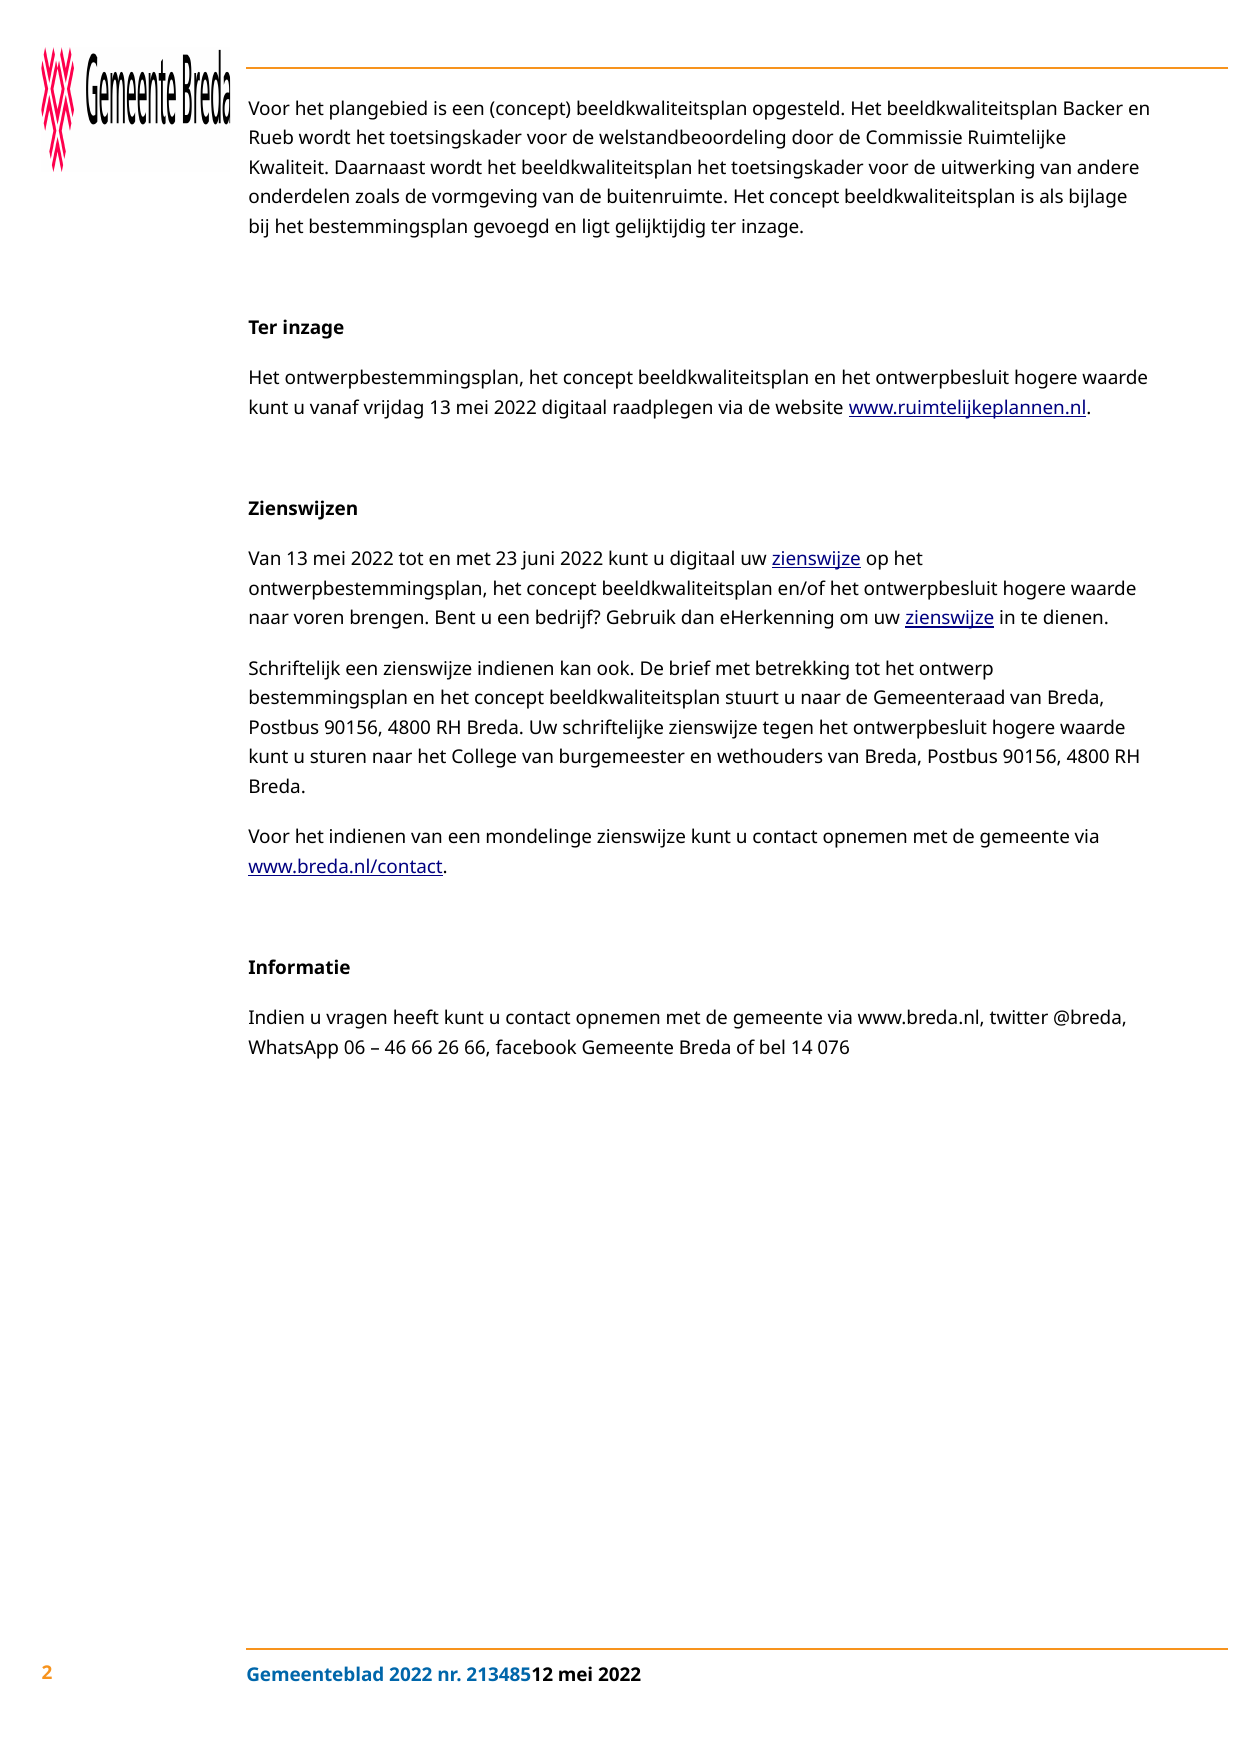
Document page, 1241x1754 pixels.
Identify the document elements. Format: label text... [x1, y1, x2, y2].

text Van 13 mei 2022 tot en met 23 juni 2022 kunt u digitaal uw zienswijze op het ontwerpbestemmingsplan, het concept beeldkwaliteitsplan en/of het ontwerpbesluit hogere waarde naar voren brengen. Bent u een bedrijf? Gebruik dan eHerkenning om uw zienswijze in te dienen. [248, 545, 1152, 630]
text Schriftelijk een zienswijze indienen kan ook. De brief met betrekking tot het ontwerp bestemmingsplan en het concept beeldkwaliteitsplan stuurt u naar de Gemeenteraad van Breda, Postbus 90156, 4800 RH Breda. Uw schriftelijke zienswijze tegen het ontwerpbesluit hogere waarde kunt u sturen naar het College van burgemeester en wethouders van Breda, Postbus 90156, 4800 RH Breda. [248, 655, 1152, 799]
text Voor het plangebied is een (concept) beeldkwaliteitsplan opgesteld. Het beeldkwaliteitsplan Backer en Rueb wordt het toetsingskader voor de welstandbeoordeling door de Commissie Ruimtelijke Kwaliteit. Daarnaast wordt het beeldkwaliteitsplan het toetsingskader voor de uitwerking van andere onderdelen zoals de vormgeving van de buitenruimte. Het concept beeldkwaliteitsplan is als bijlage bij het bestemmingsplan gevoegd en ligt gelijktijdig ter inzage. [248, 95, 1152, 239]
text Informatie [248, 954, 1152, 980]
text Voor het indienen van een mondelinge zienswijze kunt u contact opnemen met de gemeente via www.breda.nl/contact. [248, 823, 1152, 879]
text Zienswijzen [248, 495, 1152, 521]
text Indien u vragen heeft kunt u contact opnemen met de gemeente via www.breda.nl, twitter @breda, WhatsApp 06 – 46 66 26 66, facebook Gemeente Breda of bel 14 076 [248, 1004, 1152, 1060]
text Ter inzage [248, 314, 1152, 340]
text Het ontwerpbestemmingsplan, het concept beeldkwaliteitsplan en het ontwerpbesluit hogere waarde kunt u vanaf vrijdag 13 mei 2022 digitaal raadplegen via de website www.ruimtelijkeplannen.nl. [248, 364, 1152, 420]
picture [41, 47, 231, 172]
